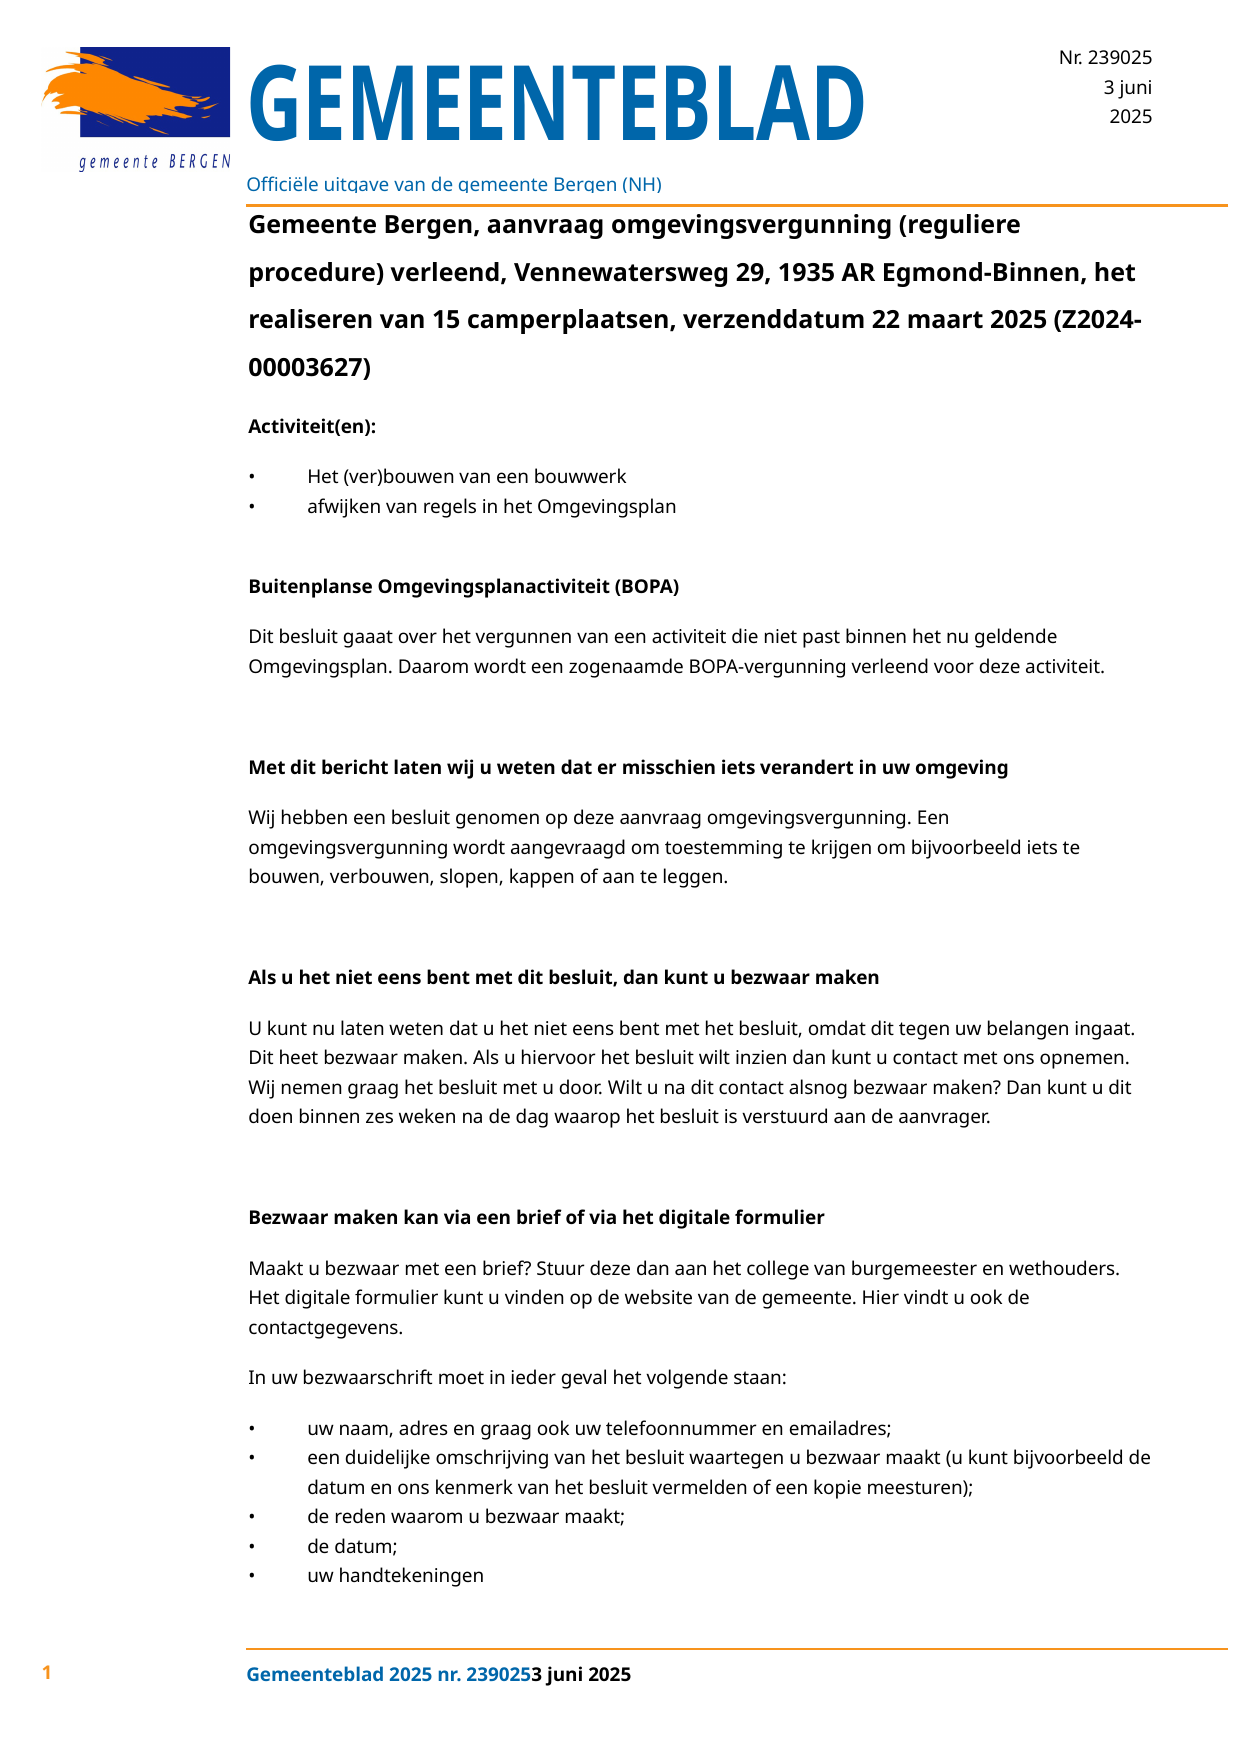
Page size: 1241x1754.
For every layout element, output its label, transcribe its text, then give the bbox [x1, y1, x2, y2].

text Met dit bericht laten wij u weten dat er misschien iets verandert in uw omgeving [248, 754, 1152, 780]
list uw naam, adres en graag ook uw telefoonnummer en emailadres; [248, 1415, 1152, 1441]
text Buitenplanse Omgevingsplanactiviteit (BOPA) [248, 573, 1152, 599]
list Het (ver)bouwen van een bouwwerk [248, 463, 1152, 489]
text Bezwaar maken kan via een brief of via het digitale formulier [248, 1204, 1152, 1230]
text Activiteit(en): [248, 413, 1152, 439]
text Maakt u bezwaar met een brief? Stuur deze dan aan het college van burgemeester en wethouders. Het digitale formulier kunt u vinden op de website van de gemeente. Hier vindt u ook de contactgegevens. [248, 1255, 1152, 1340]
list afwijken van regels in het Omgevingsplan [248, 493, 1152, 519]
text Als u het niet eens bent met dit besluit, dan kunt u bezwaar maken [248, 964, 1152, 990]
text Wij hebben een besluit genomen op deze aanvraag omgevingsvergunning. Een omgevingsvergunning wordt aangevraagd om toestemming te krijgen om bijvoorbeeld iets te bouwen, verbouwen, slopen, kappen of aan te leggen. [248, 804, 1152, 889]
list de datum; [248, 1533, 1152, 1559]
list een duidelijke omschrijving van het besluit waartegen u bezwaar maakt (u kunt bijvoorbeeld de datum en ons kenmerk van het besluit vermelden of een kopie meesturen); [248, 1444, 1152, 1500]
text U kunt nu laten weten dat u het niet eens bent met het besluit, omdat dit tegen uw belangen ingaat. Dit heet bezwaar maken. Als u hiervoor het besluit wilt inzien dan kunt u contact met ons opnemen. Wij nemen graag het besluit met u door. Wilt u na dit contact alsnog bezwaar maken? Dan kunt u dit doen binnen zes weken na de dag waarop het besluit is verstuurd aan de aanvrager. [248, 1015, 1152, 1129]
text Gemeente Bergen, aanvraag omgevingsvergunning (reguliere procedure) verleend, Vennewatersweg 29, 1935 AR Egmond-Binnen, het realiseren van 15 camperplaatsen, verzenddatum 22 maart 2025 (Z2024-00003627) [248, 207, 1152, 384]
picture [41, 47, 231, 172]
list uw handtekeningen [248, 1563, 1152, 1588]
text In uw bezwaarschrift moet in ieder geval het volgende staan: [248, 1364, 1152, 1390]
list de reden waarom u bezwaar maakt; [248, 1503, 1152, 1529]
text Dit besluit gaaat over het vergunnen van een activiteit die niet past binnen het nu geldende Omgevingsplan. Daarom wordt een zogenaamde BOPA-vergunning verleend voor deze activiteit. [248, 623, 1152, 679]
